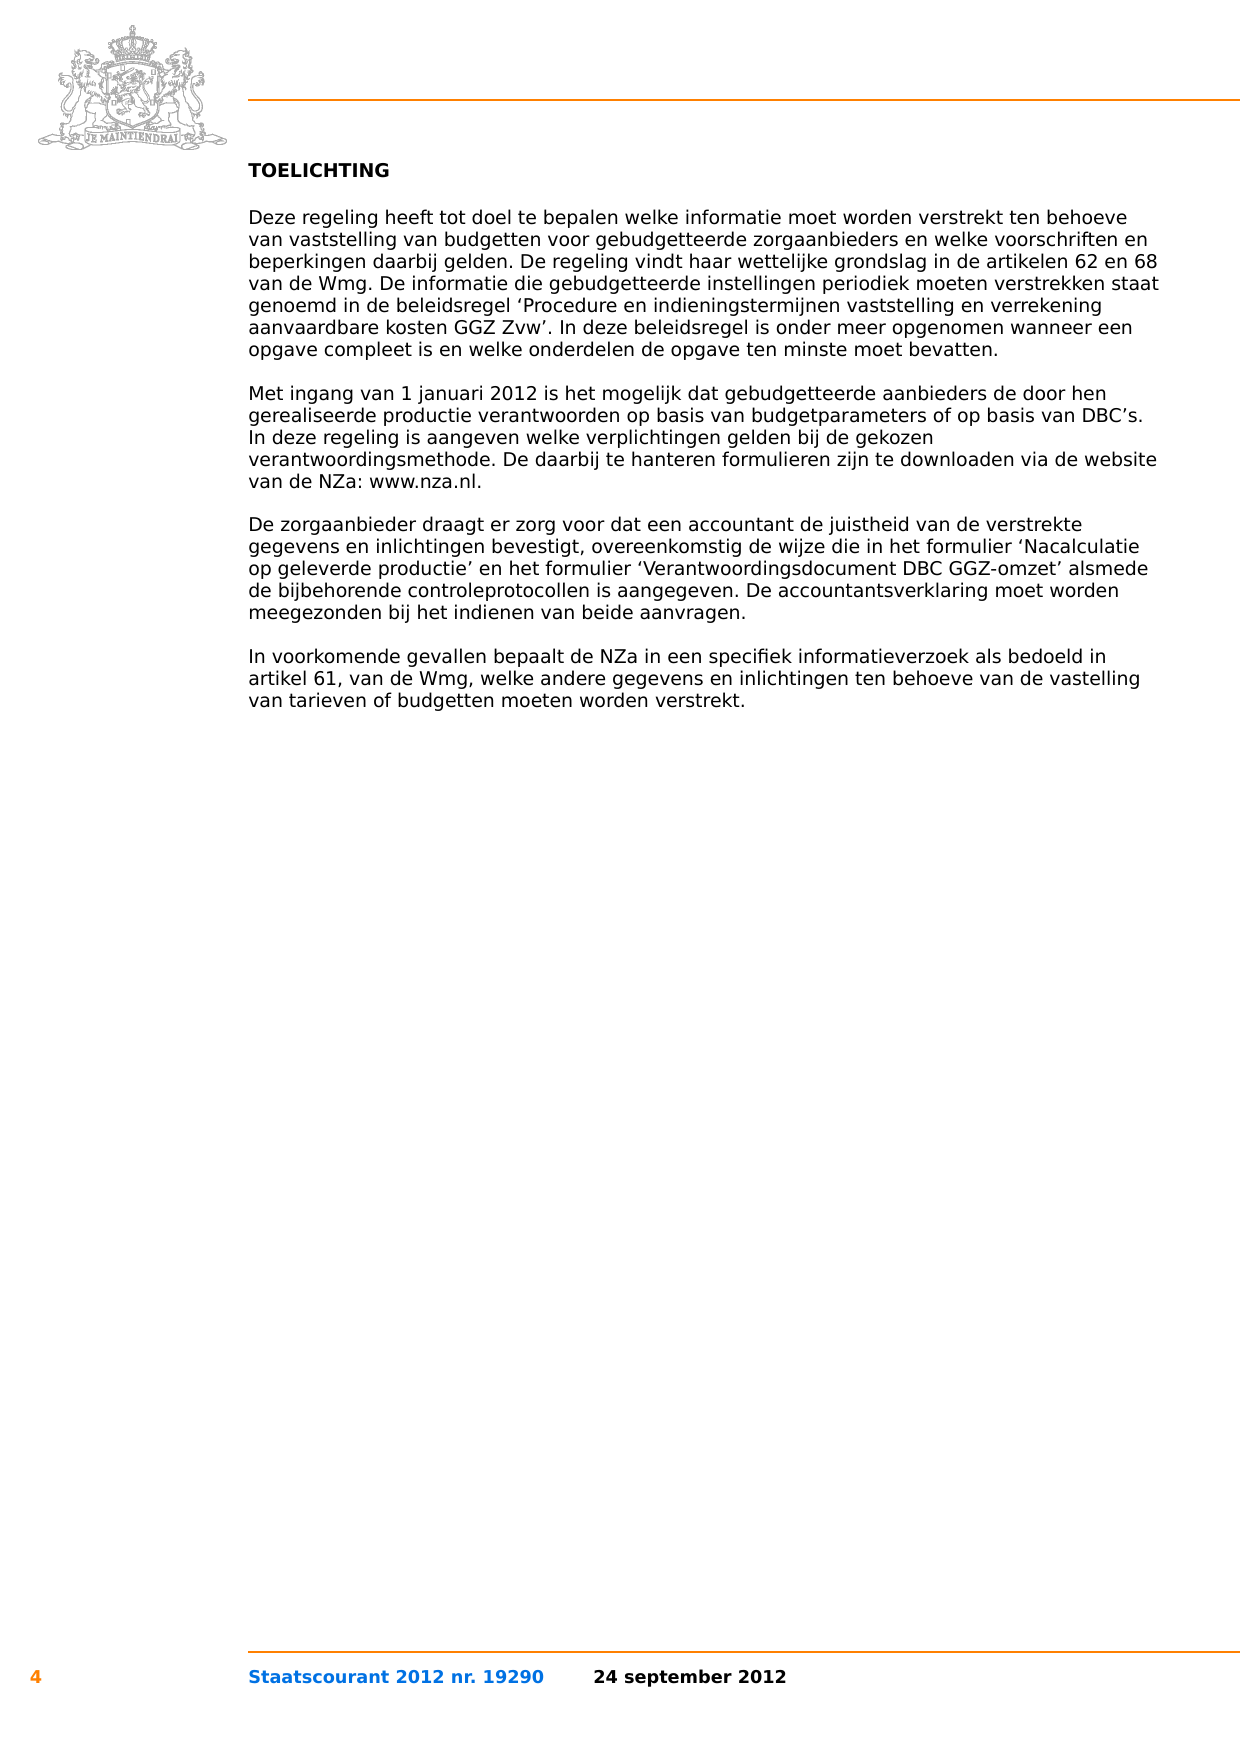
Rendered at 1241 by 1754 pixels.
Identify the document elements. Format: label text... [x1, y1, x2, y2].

text De zorgaanbieder draagt er zorg voor dat een accountant de juistheid van de verstrekte gegevens en inlichtingen bevestigt, overeenkomstig de wijze die in het formulier ‘Nacalculatie op geleverde productie’ en het formulier ‘Verantwoordingsdocument DBC GGZ-omzet’ alsmede de bijbehorende controleprotocollen is aangegeven. De accountantsverklaring moet worden meegezonden bij het indienen van beide aanvragen. [248, 514, 1163, 624]
text Deze regeling heeft tot doel te bepalen welke informatie moet worden verstrekt ten behoeve van vaststelling van budgetten voor gebudgetteerde zorgaanbieders en welke voorschriften en beperkingen daarbij gelden. De regeling vindt haar wettelijke grondslag in de artikelen 62 en 68 van de Wmg. De informatie die gebudgetteerde instellingen periodiek moeten verstrekken staat genoemd in de beleidsregel ‘Procedure en indieningstermijnen vaststelling en verrekening aanvaardbare kosten GGZ Zvw’. In deze beleidsregel is onder meer opgenomen wanneer een opgave compleet is en welke onderdelen de opgave ten minste moet bevatten. [248, 207, 1163, 361]
text Met ingang van 1 januari 2012 is het mogelijk dat gebudgetteerde aanbieders de door hen gerealiseerde productie verantwoorden op basis van budgetparameters of op basis van DBC’s. In deze regeling is aangeven welke verplichtingen gelden bij de gekozen verantwoordingsmethode. De daarbij te hanteren formulieren zijn te downloaden via de website van de NZa: www.nza.nl. [248, 383, 1163, 492]
picture [38, 25, 227, 150]
subtitle TOELICHTING [248, 160, 1163, 182]
text In voorkomende gevallen bepaalt de NZa in een specifiek informatieverzoek als bedoeld in artikel 61, van de Wmg, welke andere gegevens en inlichtingen ten behoeve van de vastelling van tarieven of budgetten moeten worden verstrekt. [248, 646, 1163, 712]
